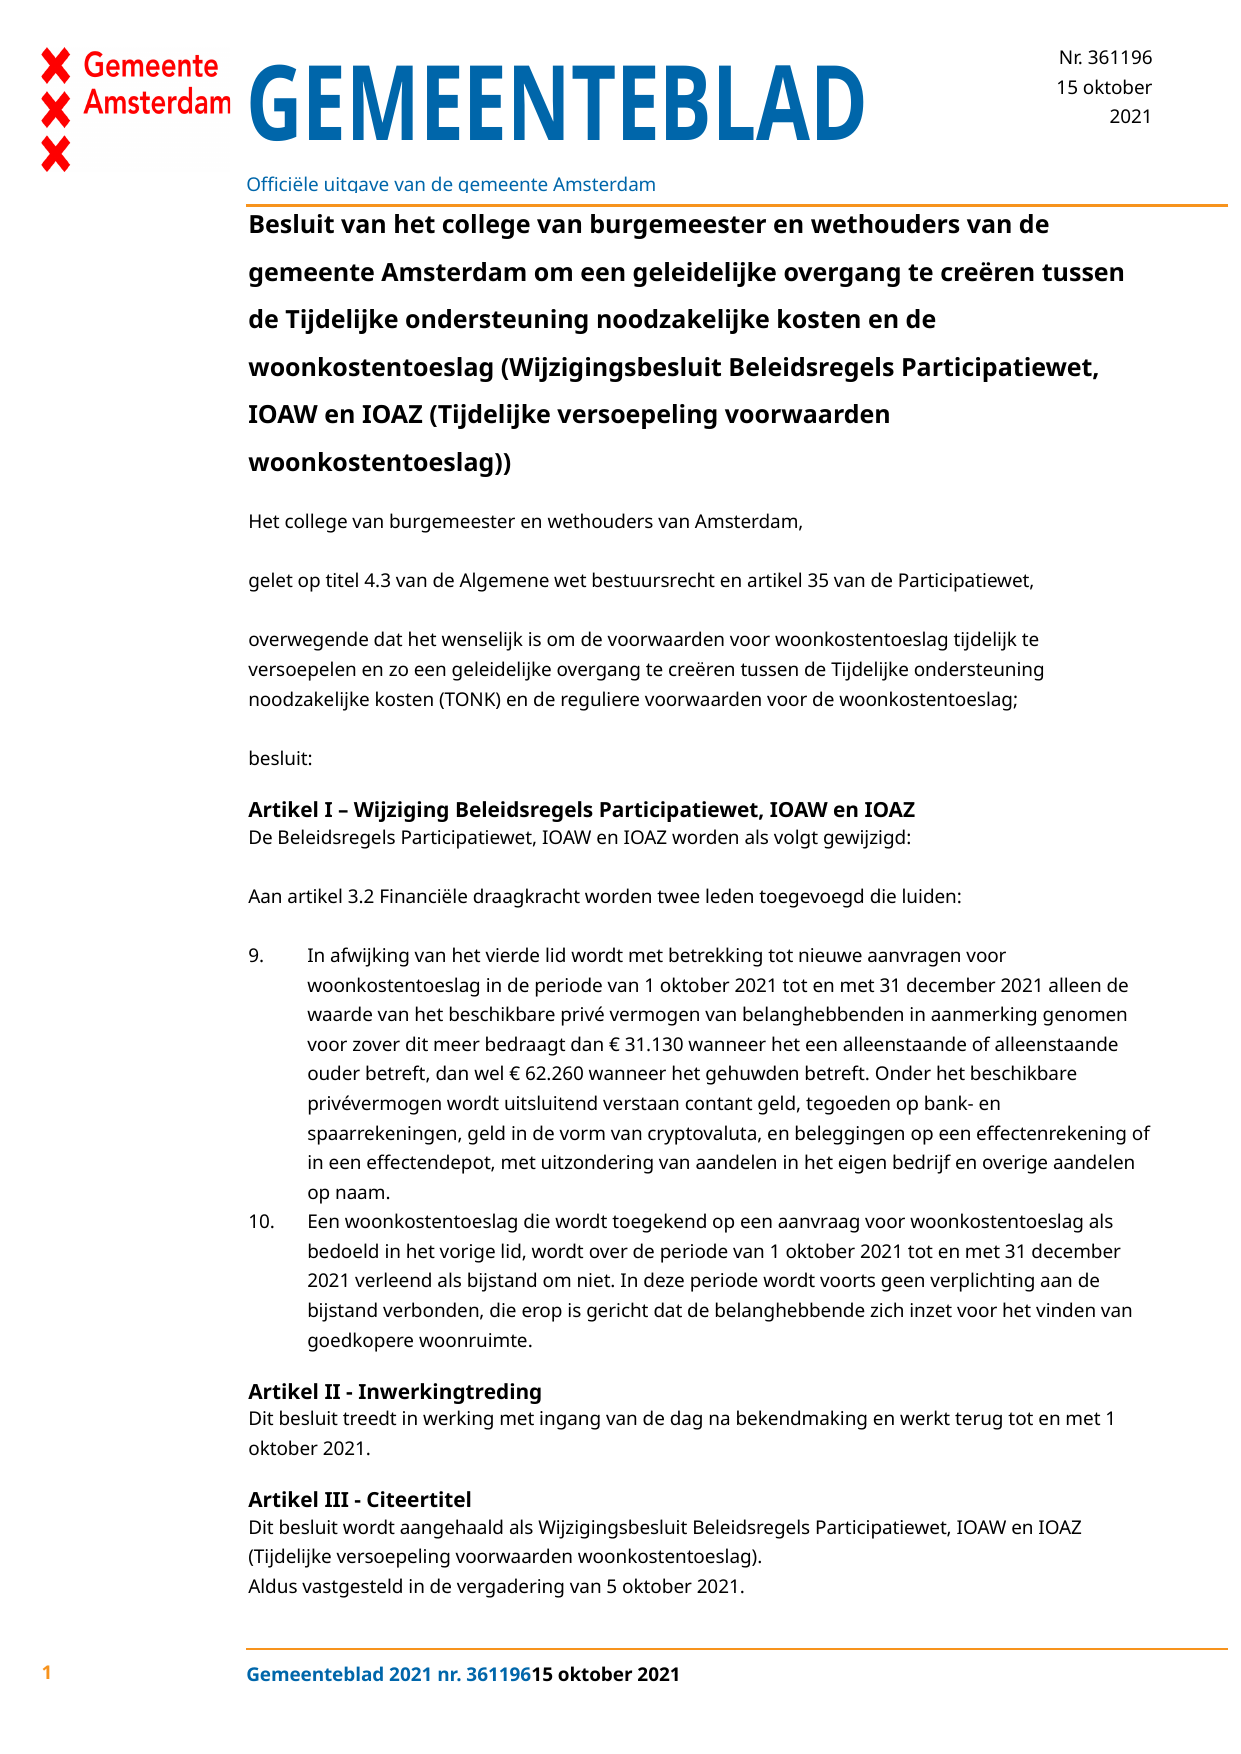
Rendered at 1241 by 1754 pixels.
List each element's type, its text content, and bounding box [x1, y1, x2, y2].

text Artikel III - Citeertitel [248, 1486, 1152, 1514]
text overwegende dat het wenselijk is om de voorwaarden voor woonkostentoeslag tijdelijk te versoepelen en zo een geleidelijke overgang te creëren tussen de Tijdelijke ondersteuning noodzakelijke kosten (TONK) en de reguliere voorwaarden voor de woonkostentoeslag; [248, 627, 1152, 712]
text Het college van burgemeester en wethouders van Amsterdam, [248, 508, 1152, 534]
text besluit: [248, 745, 1152, 771]
text Artikel II - Inwerkingtreding [248, 1377, 1152, 1406]
text Dit besluit treedt in werking met ingang van de dag na bekendmaking en werkt terug tot en met 1 oktober 2021. [248, 1406, 1152, 1461]
text Aan artikel 3.2 Financiële draagkracht worden twee leden toegevoegd die luiden: [248, 883, 1152, 909]
list In afwijking van het vierde lid wordt met betrekking tot nieuwe aanvragen voor woonkostentoeslag in de periode van 1 oktober 2021 tot en met 31 december 2021 alleen de waarde van het beschikbare privé vermogen van belanghebbenden in aanmerking genomen voor zover dit meer bedraagt dan € 31.130 wanneer het een alleenstaande of alleenstaande ouder betreft, dan wel € 62.260 wanneer het gehuwden betreft. Onder het beschikbare privévermogen wordt uitsluitend verstaan contant geld, tegoeden op bank- en spaarrekeningen, geld in de vorm van cryptovaluta, en beleggingen op een effectenrekening of in een effectendepot, met uitzondering van aandelen in het eigen bedrijf en overige aandelen op naam. [248, 942, 1152, 1204]
text gelet op titel 4.3 van de Algemene wet bestuursrecht en artikel 35 van de Participatiewet, [248, 567, 1152, 593]
text Artikel I – Wijziging Beleidsregels Participatiewet, IOAW en IOAZ [248, 795, 1152, 824]
list Een woonkostentoeslag die wordt toegekend op een aanvraag voor woonkostentoeslag als bedoeld in het vorige lid, wordt over de periode van 1 oktober 2021 tot en met 31 december 2021 verleend als bijstand om niet. In deze periode wordt voorts geen verplichting aan de bijstand verbonden, die erop is gericht dat de belanghebbende zich inzet voor het vinden van goedkopere woonruimte. [248, 1208, 1152, 1352]
text De Beleidsregels Participatiewet, IOAW en IOAZ worden als volgt gewijzigd: [248, 824, 1152, 849]
text Aldus vastgesteld in de vergadering van 5 oktober 2021. [248, 1573, 1152, 1599]
picture [41, 47, 231, 172]
text Dit besluit wordt aangehaald als Wijzigingsbesluit Beleidsregels Participatiewet, IOAW en IOAZ (Tijdelijke versoepeling voorwaarden woonkostentoeslag). [248, 1514, 1152, 1569]
text Besluit van het college van burgemeester en wethouders van de gemeente Amsterdam om een geleidelijke overgang te creëren tussen de Tijdelijke ondersteuning noodzakelijke kosten en de woonkostentoeslag (Wijzigingsbesluit Beleidsregels Participatiewet, IOAW en IOAZ (Tijdelijke versoepeling voorwaarden woonkostentoeslag)) [248, 207, 1152, 479]
